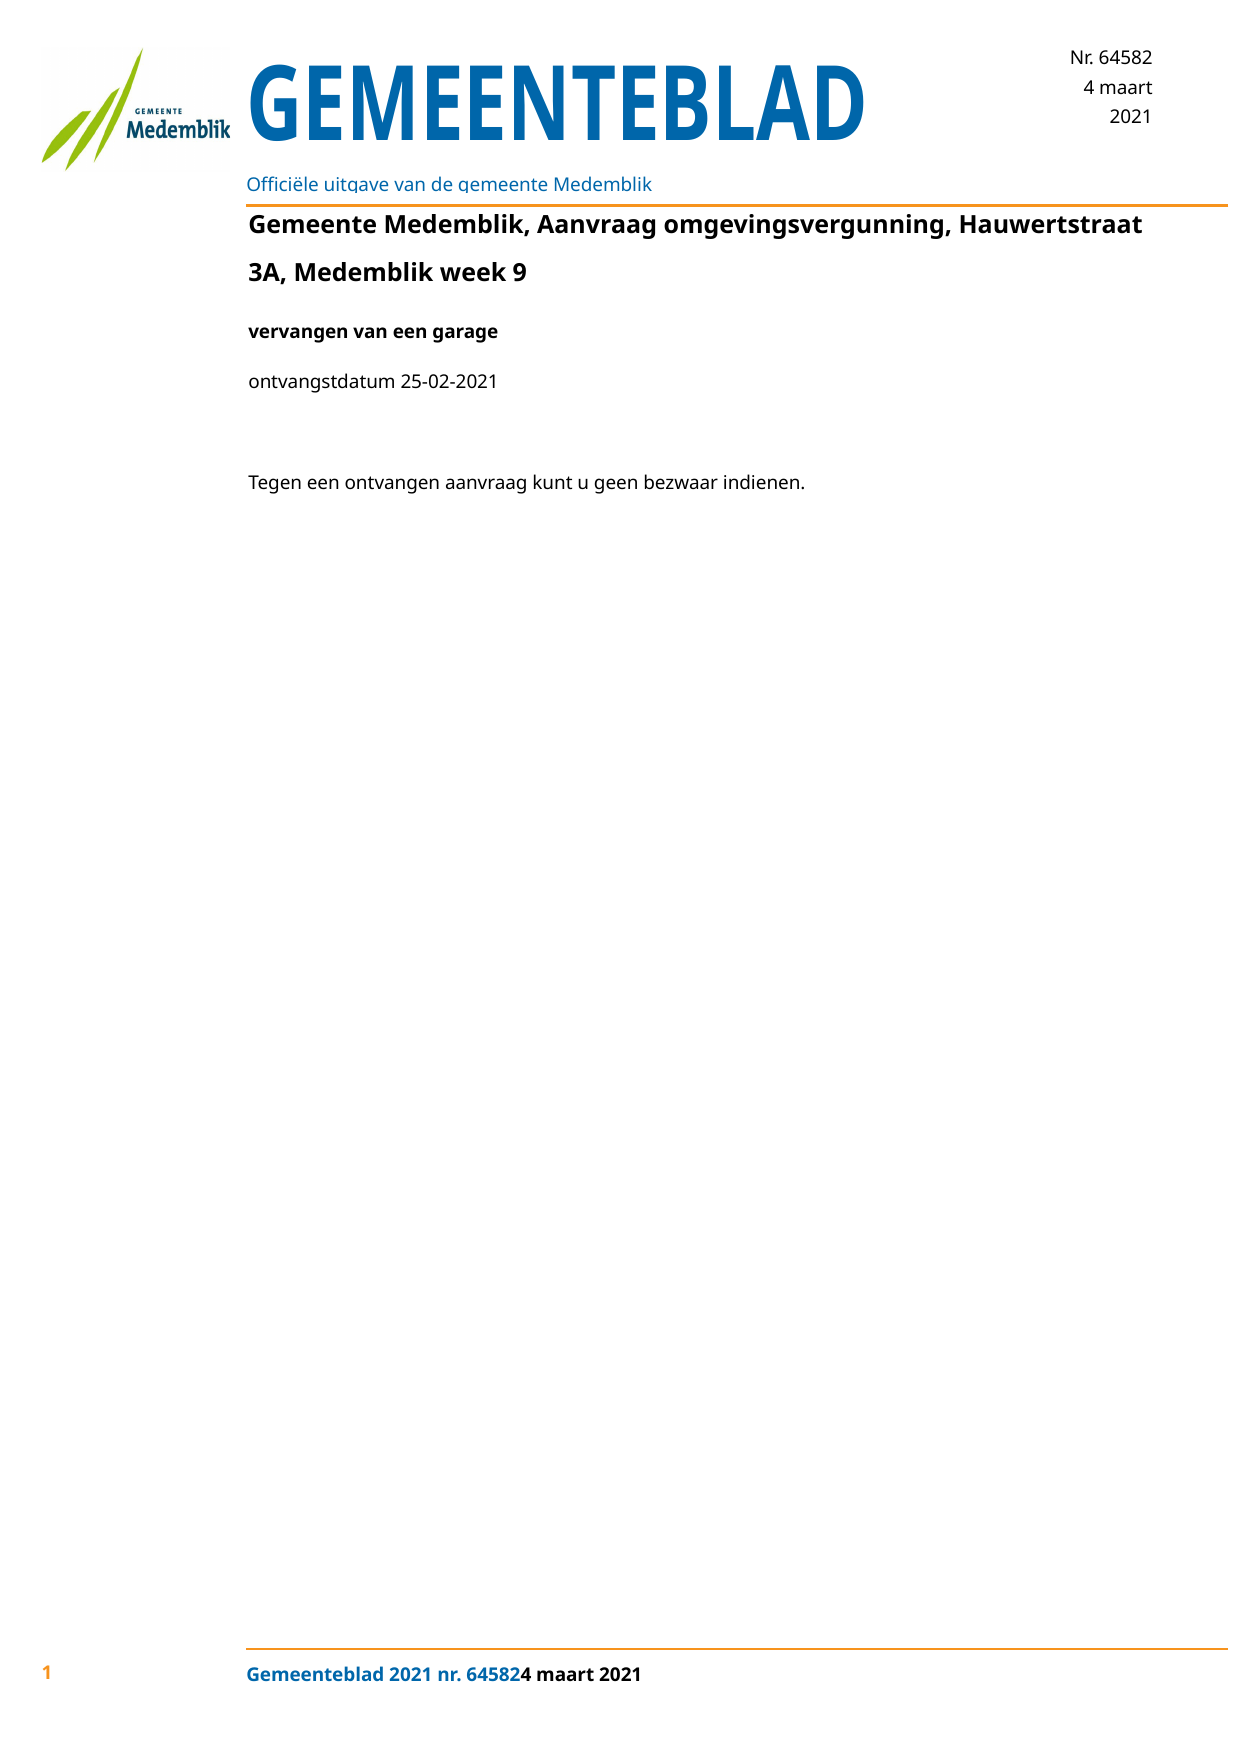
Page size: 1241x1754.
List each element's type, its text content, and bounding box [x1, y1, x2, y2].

picture [41, 47, 231, 172]
text ontvangstdatum 25-02-2021 [248, 368, 1152, 394]
text vervangen van een garage [248, 318, 1152, 344]
text Gemeente Medemblik, Aanvraag omgevingsvergunning, Hauwertstraat 3A, Medemblik week 9 [248, 207, 1152, 288]
text Tegen een ontvangen aanvraag kunt u geen bezwaar indienen. [248, 469, 1152, 495]
